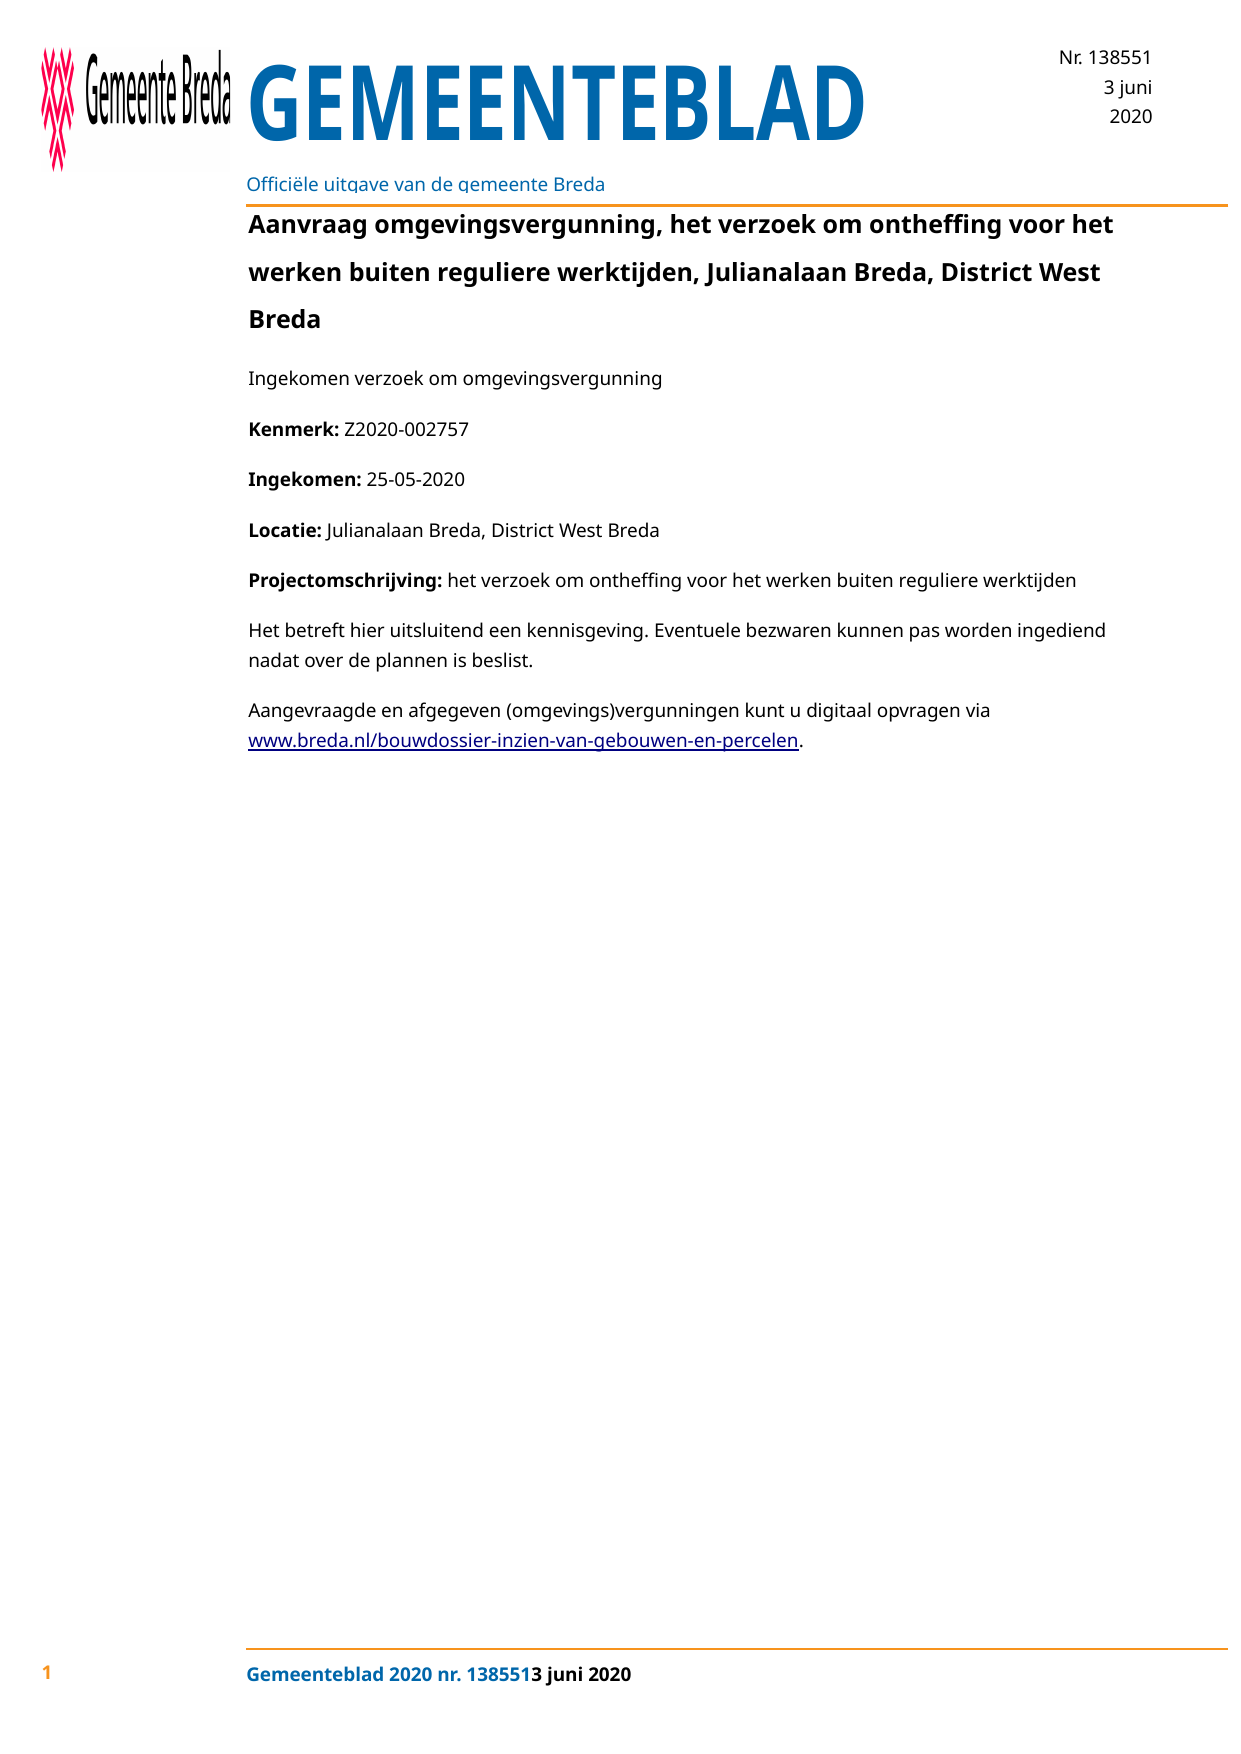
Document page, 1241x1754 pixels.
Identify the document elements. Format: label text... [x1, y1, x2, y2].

text Kenmerk: Z2020-002757 [248, 416, 1152, 442]
text Locatie: Julianalaan Breda, District West Breda [248, 517, 1152, 542]
text Aangevraagde en afgegeven (omgevings)vergunningen kunt u digitaal opvragen via www.breda.nl/bouwdossier-inzien-van-gebouwen-en-percelen. [248, 698, 1152, 753]
text Ingekomen: 25-05-2020 [248, 466, 1152, 492]
text Het betreft hier uitsluitend een kennisgeving. Eventuele bezwaren kunnen pas worden ingediend nadat over de plannen is beslist. [248, 618, 1152, 673]
text Ingekomen verzoek om omgevingsvergunning [248, 366, 1152, 391]
text Projectomschrijving: het verzoek om ontheffing voor het werken buiten reguliere werktijden [248, 567, 1152, 593]
text Aanvraag omgevingsvergunning, het verzoek om ontheffing voor het werken buiten reguliere werktijden, Julianalaan Breda, District West Breda [248, 207, 1152, 336]
picture [41, 47, 231, 172]
